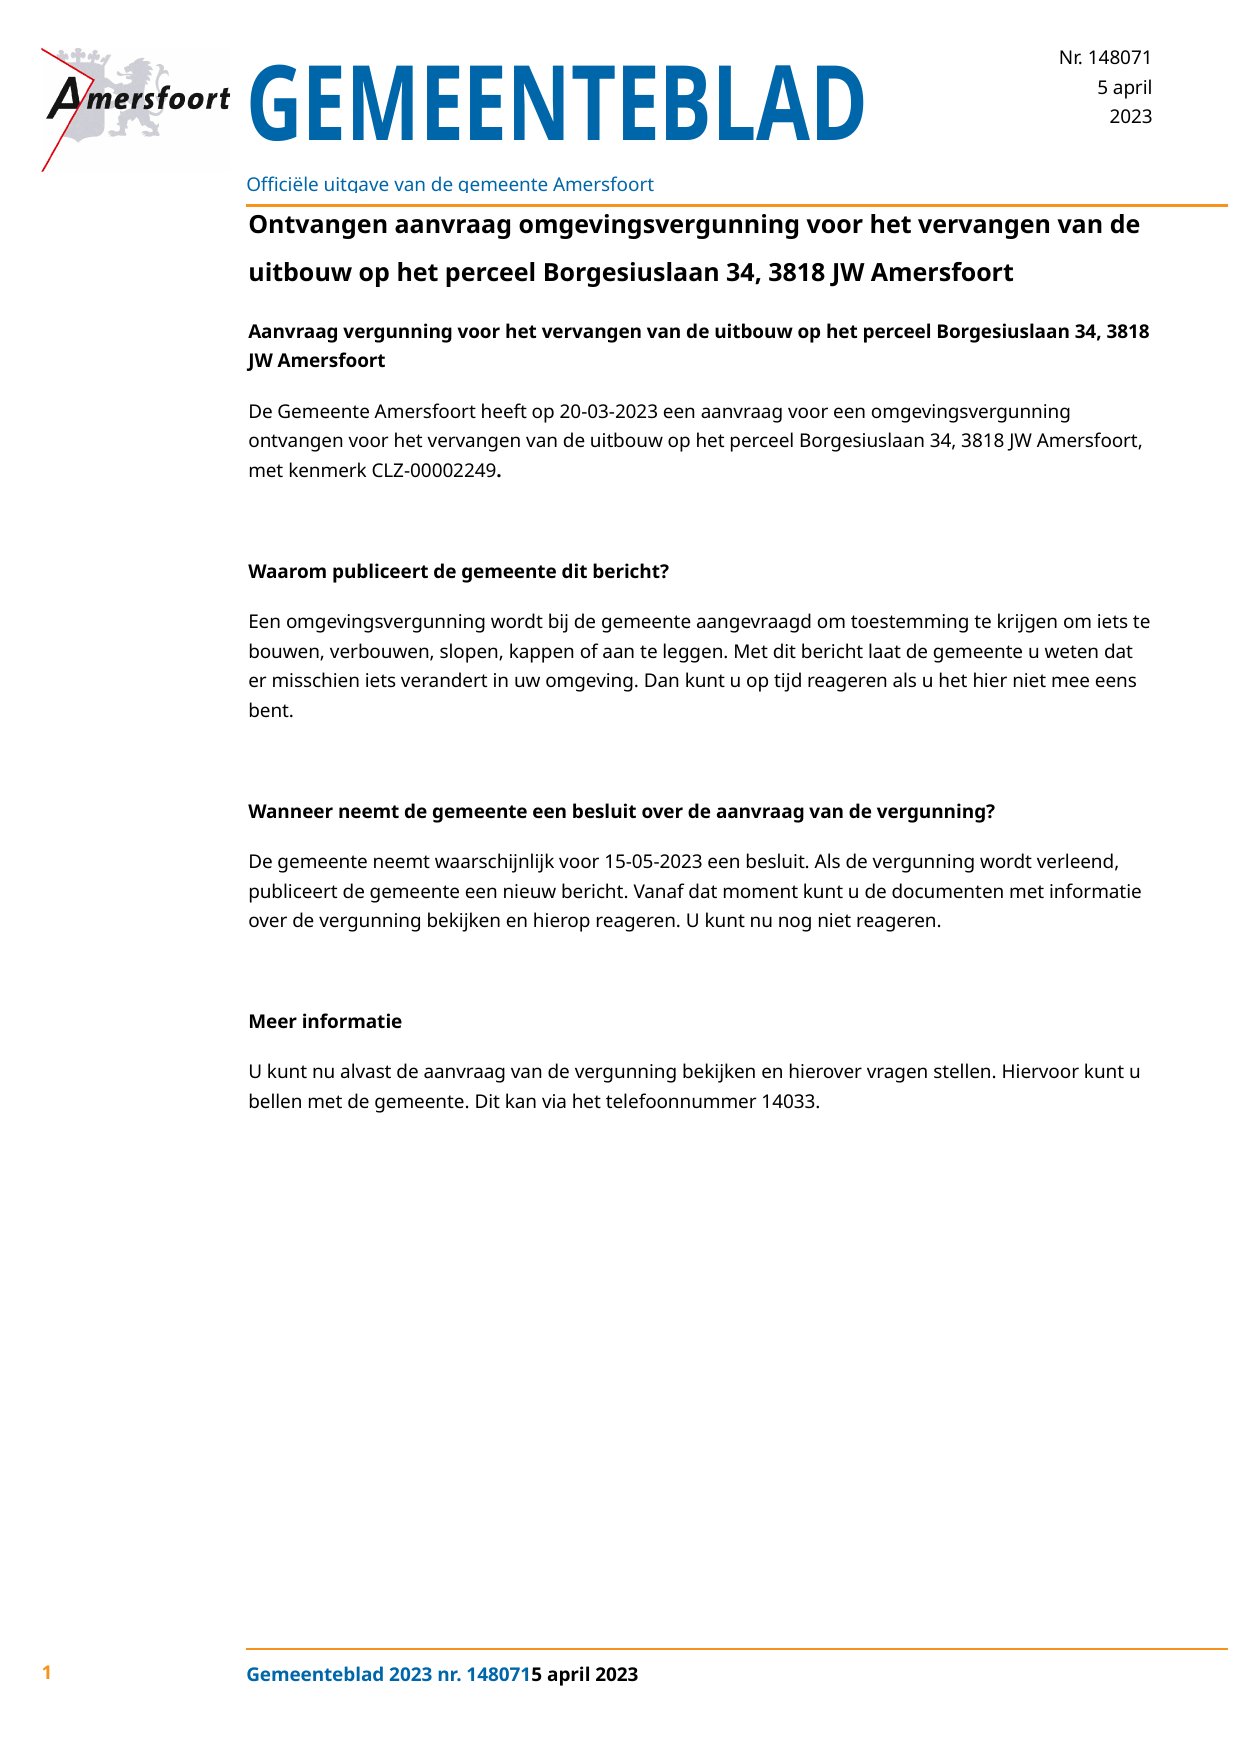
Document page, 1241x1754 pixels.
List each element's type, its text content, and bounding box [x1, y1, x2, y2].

text Ontvangen aanvraag omgevingsvergunning voor het vervangen van de uitbouw op het perceel Borgesiuslaan 34, 3818 JW Amersfoort [248, 207, 1152, 288]
picture [41, 47, 231, 172]
text Aanvraag vergunning voor het vervangen van de uitbouw op het perceel Borgesiuslaan 34, 3818 JW Amersfoort [248, 318, 1152, 373]
text De Gemeente Amersfoort heeft op 20-03-2023 een aanvraag voor een omgevingsvergunning ontvangen voor het vervangen van de uitbouw op het perceel Borgesiuslaan 34, 3818 JW Amersfoort, met kenmerk CLZ-00002249. [248, 398, 1152, 483]
text Meer informatie [248, 1008, 1152, 1034]
text De gemeente neemt waarschijnlijk voor 15-05-2023 een besluit. Als de vergunning wordt verleend, publiceert de gemeente een nieuw bericht. Vanaf dat moment kunt u de documenten met informatie over de vergunning bekijken en hierop reageren. U kunt nu nog niet reageren. [248, 848, 1152, 933]
text U kunt nu alvast de aanvraag van de vergunning bekijken en hierover vragen stellen. Hiervoor kunt u bellen met de gemeente. Dit kan via het telefoonnummer 14033. [248, 1059, 1152, 1114]
text Waarom publiceert de gemeente dit bericht? [248, 558, 1152, 584]
text Wanneer neemt de gemeente een besluit over de aanvraag van de vergunning? [248, 798, 1152, 824]
text Een omgevingsvergunning wordt bij de gemeente aangevraagd om toestemming te krijgen om iets te bouwen, verbouwen, slopen, kappen of aan te leggen. Met dit bericht laat de gemeente u weten dat er misschien iets verandert in uw omgeving. Dan kunt u op tijd reageren als u het hier niet mee eens bent. [248, 608, 1152, 723]
